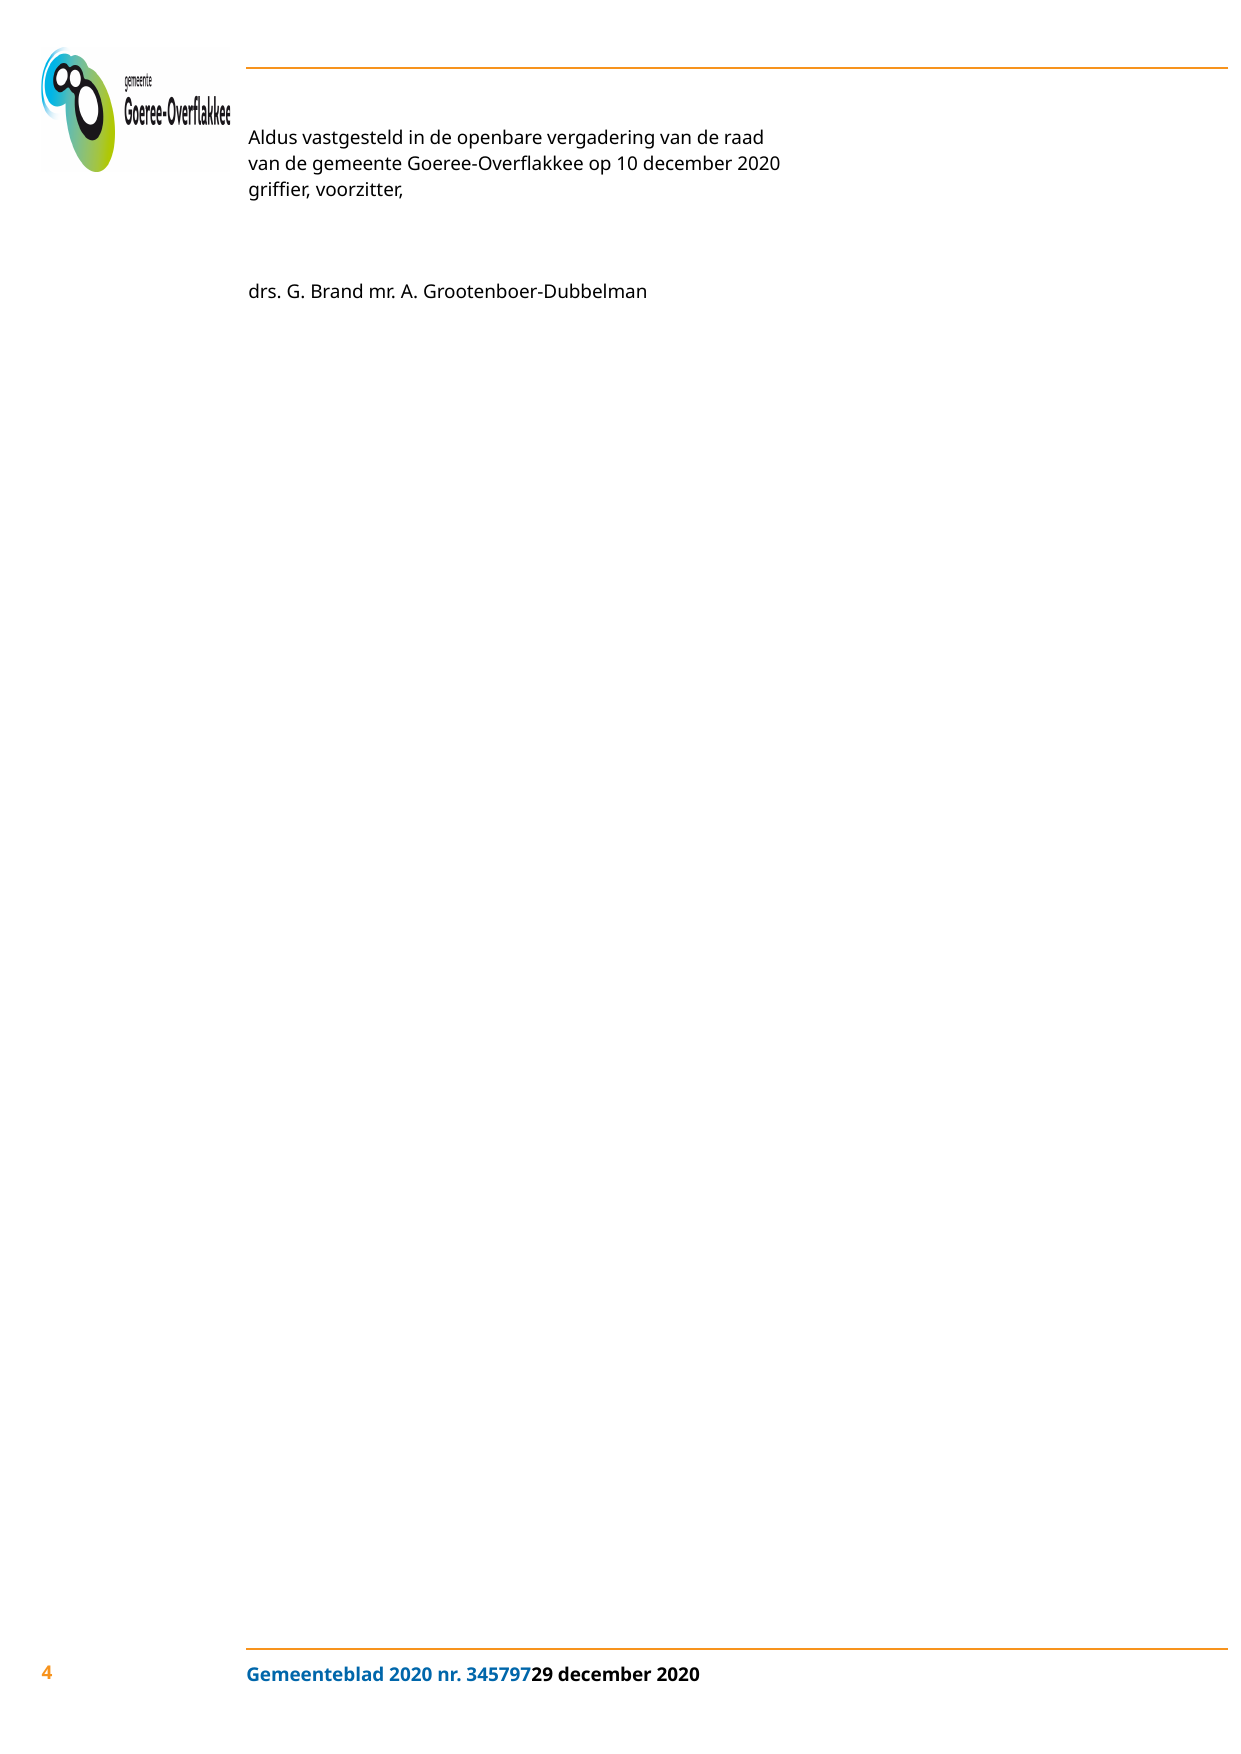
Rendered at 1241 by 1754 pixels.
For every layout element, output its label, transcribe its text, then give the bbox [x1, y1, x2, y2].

picture [41, 47, 231, 172]
text van de gemeente Goeree-Overflakkee op 10 december 2020 [248, 150, 1152, 176]
text drs. G. Brand mr. A. Grootenboer-Dubbelman [248, 279, 1152, 304]
text Aldus vastgesteld in de openbare vergadering van de raad [248, 124, 1152, 150]
text griffier, voorzitter, [248, 176, 1152, 202]
